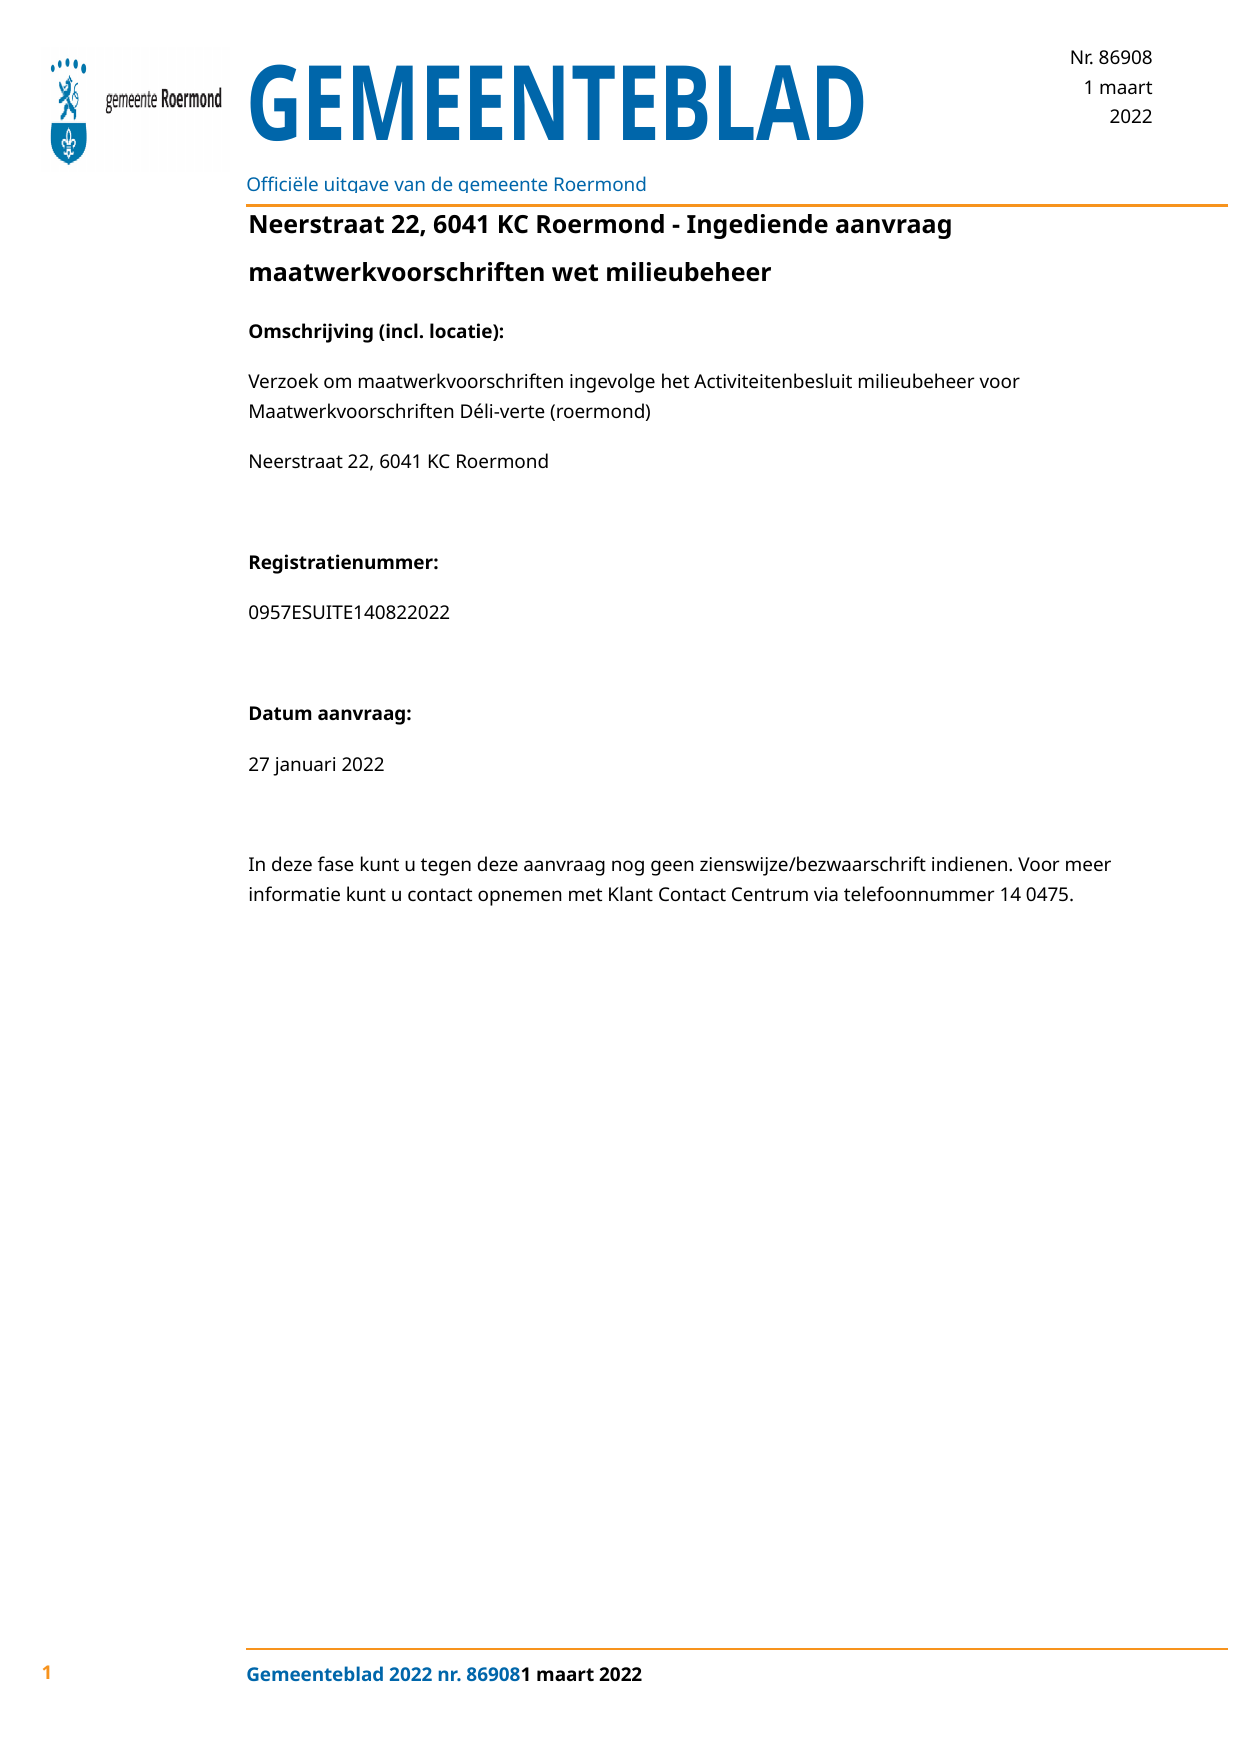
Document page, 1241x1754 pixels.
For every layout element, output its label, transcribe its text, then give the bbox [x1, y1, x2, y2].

text Datum aanvraag: [248, 700, 1152, 726]
text Registratienummer: [248, 549, 1152, 575]
text 0957ESUITE140822022 [248, 599, 1152, 625]
text 27 januari 2022 [248, 751, 1152, 777]
text Neerstraat 22, 6041 KC Roermond [248, 448, 1152, 474]
text Neerstraat 22, 6041 KC Roermond - Ingediende aanvraag maatwerkvoorschriften wet milieubeheer [248, 207, 1152, 288]
text In deze fase kunt u tegen deze aanvraag nog geen zienswijze/bezwaarschrift indienen. Voor meer informatie kunt u contact opnemen met Klant Contact Centrum via telefoonnummer 14 0475. [248, 852, 1152, 907]
text Verzoek om maatwerkvoorschriften ingevolge het Activiteitenbesluit milieubeheer voor Maatwerkvoorschriften Déli-verte (roermond) [248, 368, 1152, 424]
picture [41, 47, 231, 172]
text Omschrijving (incl. locatie): [248, 318, 1152, 344]
